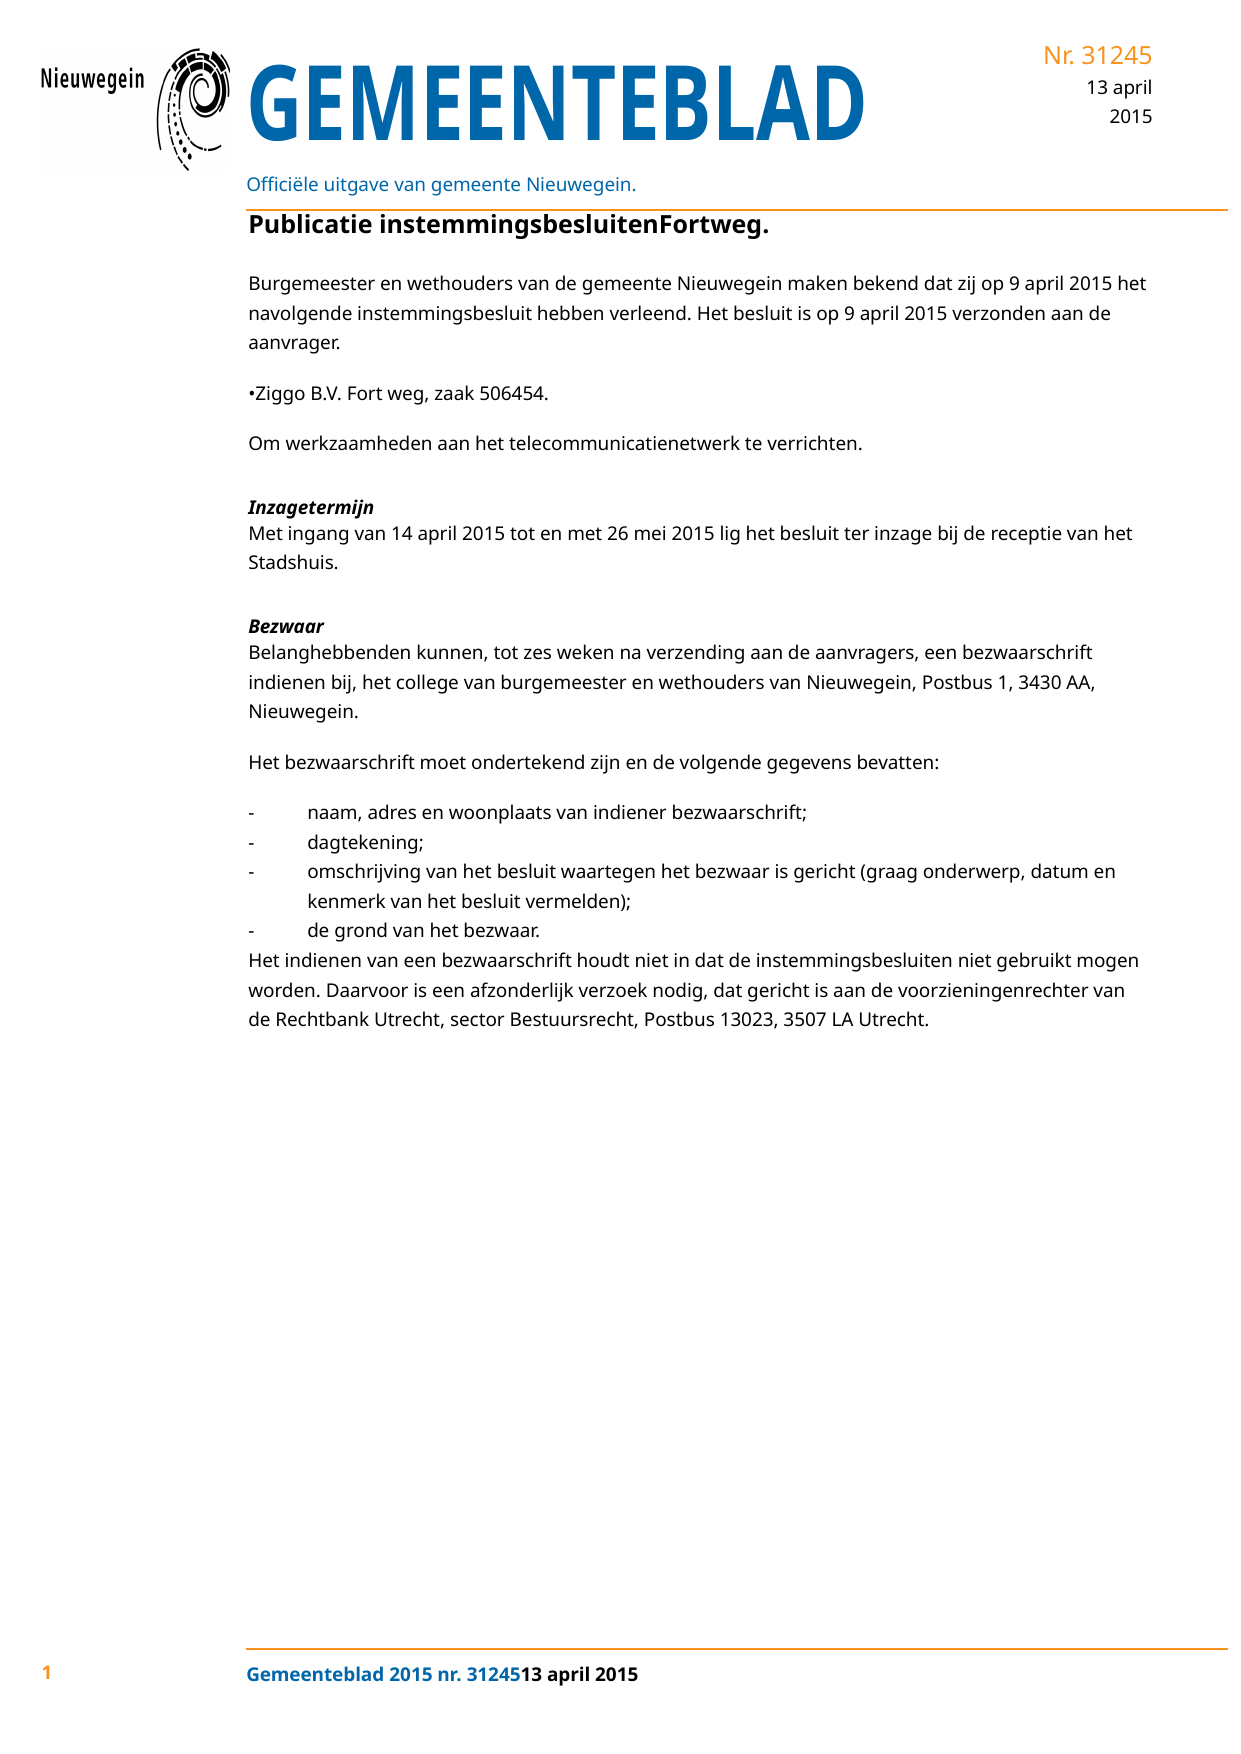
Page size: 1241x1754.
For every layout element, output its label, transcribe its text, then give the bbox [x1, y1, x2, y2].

list de grond van het bezwaar. [248, 918, 1152, 943]
text •Ziggo B.V. Fort weg, zaak 506454. [248, 380, 1152, 406]
text Bezwaar [248, 613, 1152, 639]
text Inzagetermijn [248, 494, 1152, 520]
text Publicatie instemmingsbesluitenFortweg. [248, 211, 1152, 241]
text Het bezwaarschrift moet ondertekend zijn en de volgende gegevens bevatten: [248, 749, 1152, 774]
list omschrijving van het besluit waartegen het bezwaar is gericht (graag onderwerp, datum en kenmerk van het besluit vermelden); [248, 858, 1152, 914]
text Het indienen van een bezwaarschrift houdt niet in dat de instemmingsbesluiten niet gebruikt mogen worden. Daarvoor is een afzonderlijk verzoek nodig, dat gericht is aan de voorzieningenrechter van de Rechtbank Utrecht, sector Bestuursrecht, Postbus 13023, 3507 LA Utrecht. [248, 947, 1152, 1032]
text Burgemeester en wethouders van de gemeente Nieuwegein maken bekend dat zij op 9 april 2015 het navolgende instemmingsbesluit hebben verleend. Het besluit is op 9 april 2015 verzonden aan de aanvrager. [248, 270, 1152, 355]
text Om werkzaamheden aan het telecommunicatienetwerk te verrichten. [248, 430, 1152, 456]
picture [41, 47, 231, 172]
text Belanghebbenden kunnen, tot zes weken na verzending aan de aanvragers, een bezwaarschrift indienen bij, het college van burgemeester en wethouders van Nieuwegein, Postbus 1, 3430 AA, Nieuwegein. [248, 639, 1152, 724]
list dagtekening; [248, 829, 1152, 854]
text Met ingang van 14 april 2015 tot en met 26 mei 2015 lig het besluit ter inzage bij de receptie van het Stadshuis. [248, 520, 1152, 575]
list naam, adres en woonplaats van indiener bezwaarschrift; [248, 799, 1152, 825]
